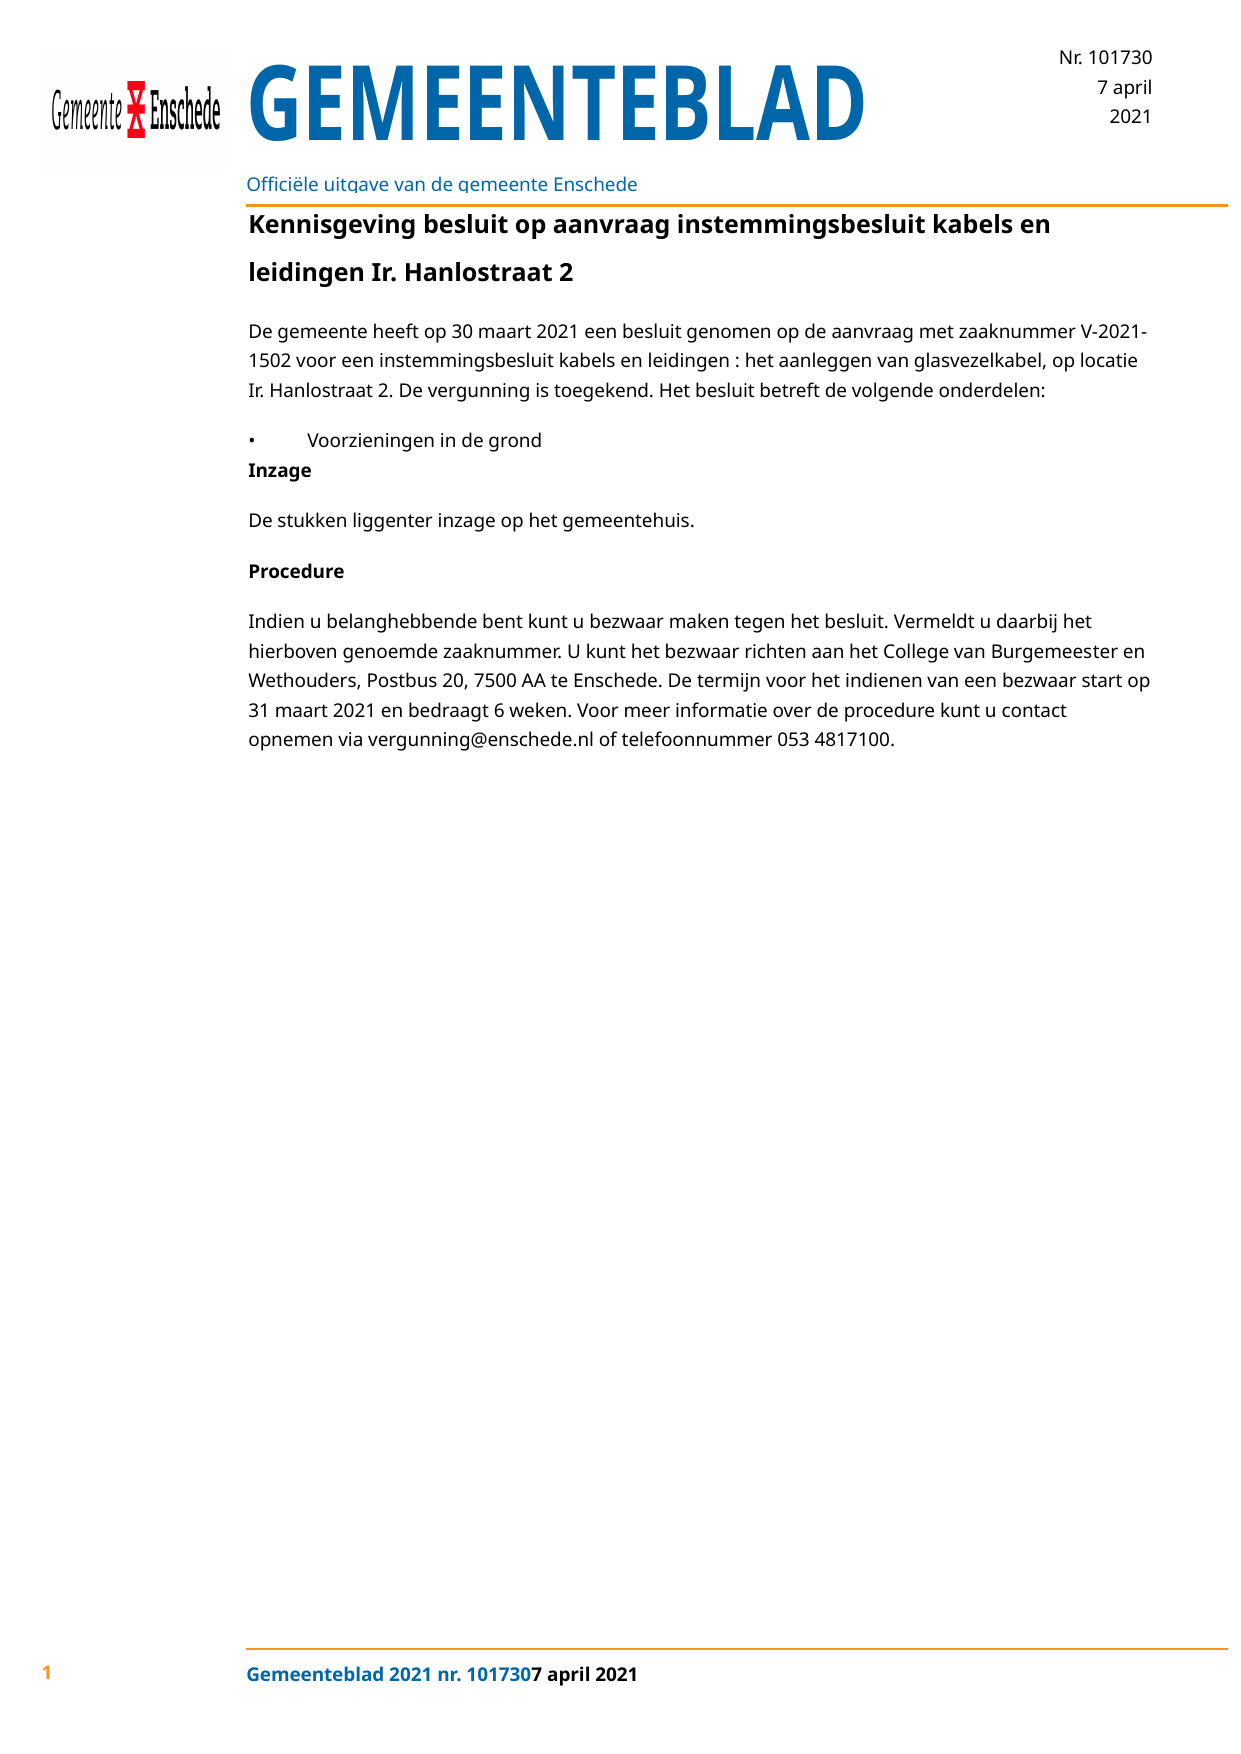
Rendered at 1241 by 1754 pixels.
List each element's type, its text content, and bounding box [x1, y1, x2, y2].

text De stukken liggenter inzage op het gemeentehuis. [248, 507, 1152, 533]
list Voorzieningen in de grond [248, 427, 1152, 453]
text Kennisgeving besluit op aanvraag instemmingsbesluit kabels en leidingen Ir. Hanlostraat 2 [248, 207, 1152, 288]
text Inzage [248, 457, 1152, 483]
text De gemeente heeft op 30 maart 2021 een besluit genomen op de aanvraag met zaaknummer V-2021-1502 voor een instemmingsbesluit kabels en leidingen : het aanleggen van glasvezelkabel, op locatie Ir. Hanlostraat 2. De vergunning is toegekend. Het besluit betreft de volgende onderdelen: [248, 318, 1152, 403]
picture [41, 47, 231, 172]
text Procedure [248, 558, 1152, 584]
text Indien u belanghebbende bent kunt u bezwaar maken tegen het besluit. Vermeldt u daarbij het hierboven genoemde zaaknummer. U kunt het bezwaar richten aan het College van Burgemees­ter en Wethouders, Postbus 20, 7500 AA te Enschede. De termijn voor het indienen van een bezwaar start op 31 maart 2021 en bedraagt 6 weken. Voor meer informatie over de procedure kunt u contact opnemen via vergunning@enschede.nl of telefoonnummer 053 4817100. [248, 608, 1152, 752]
